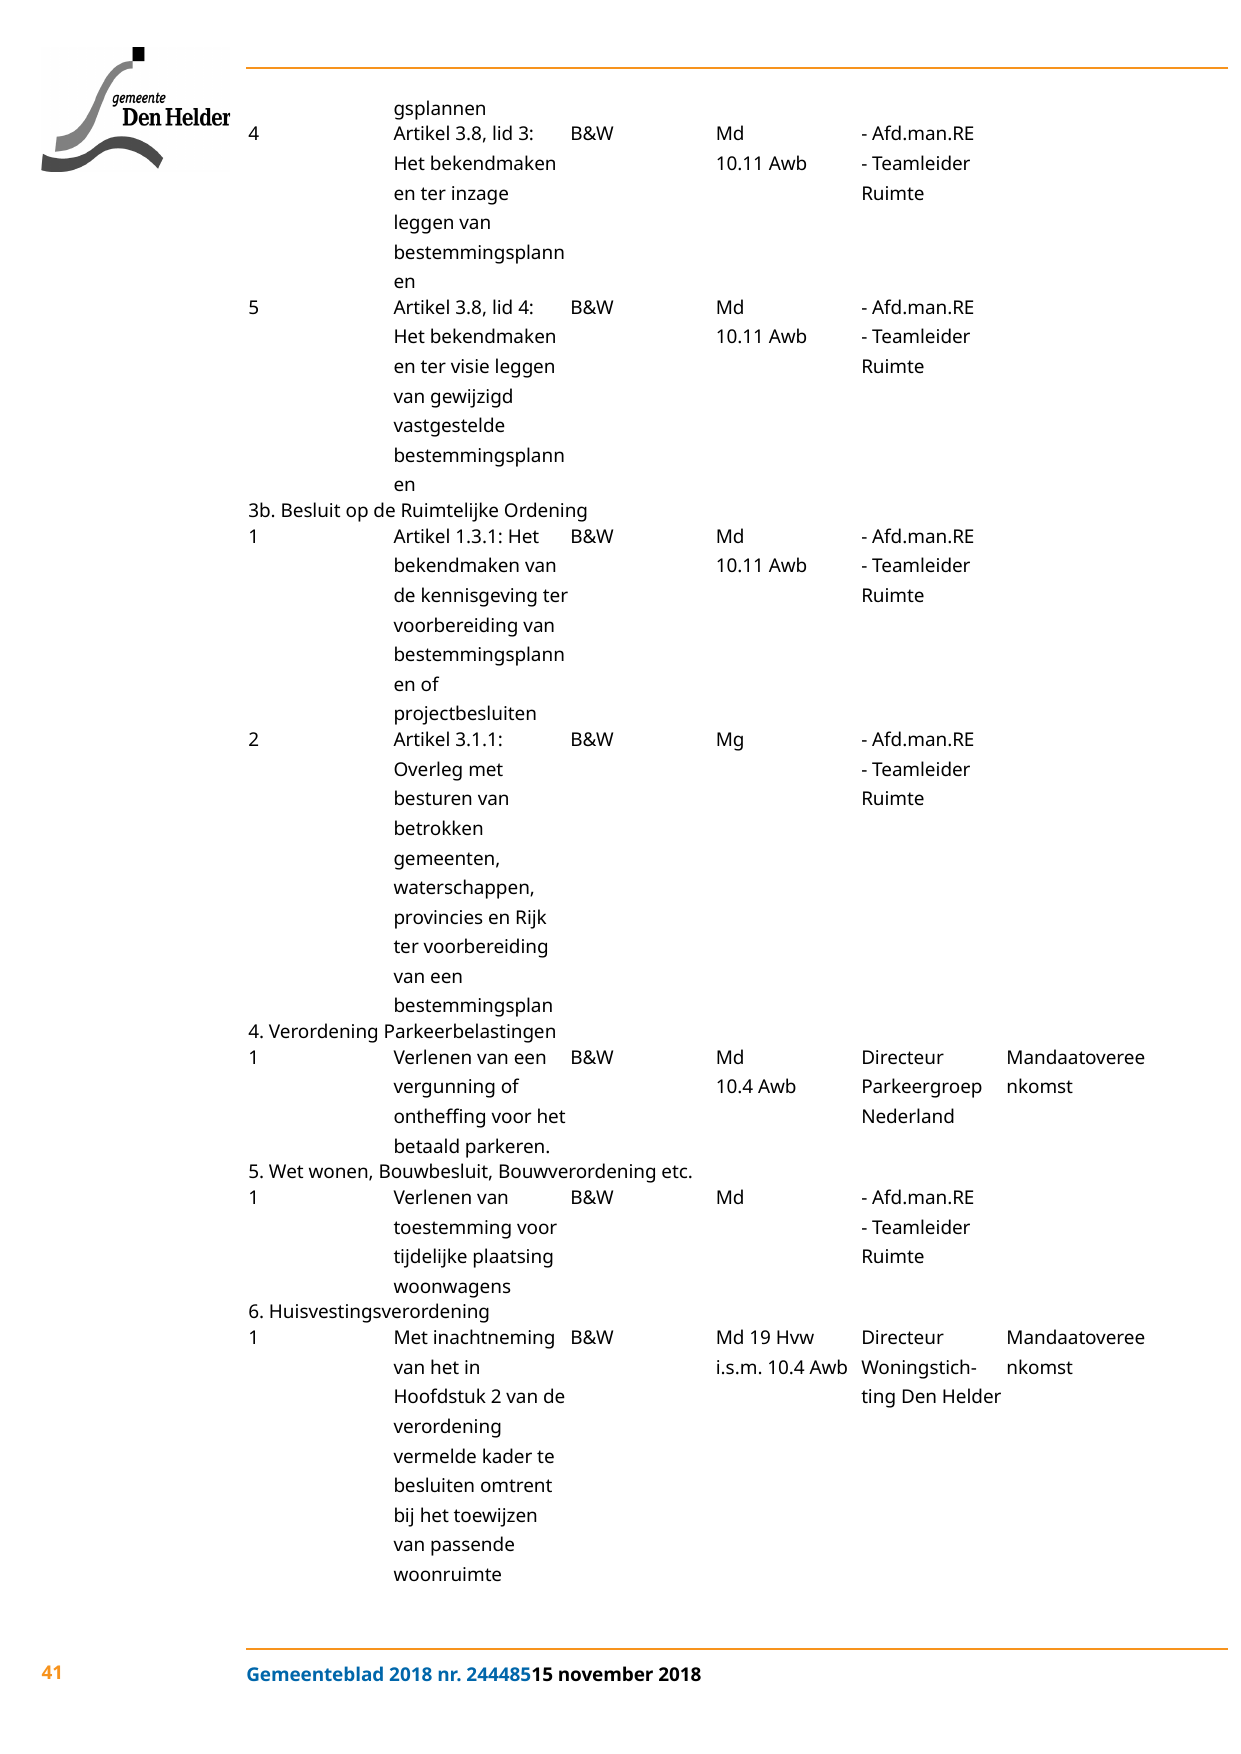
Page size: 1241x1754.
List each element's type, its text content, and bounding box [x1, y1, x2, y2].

table_cell B&W [570, 121, 716, 294]
table_cell Md [716, 1184, 861, 1299]
table_cell - Afd.man.RE - Teamleider Ruimte [861, 121, 1006, 294]
table_cell Artikel 1.3.1: Het bekendmaken van de kennisgeving ter voorbereiding van bestemmingsplannen of projectbesluiten [393, 523, 570, 726]
table_cell Mg [716, 726, 861, 1018]
table_cell 3b. Besluit op de Ruimtelijke Ordening [248, 498, 1152, 523]
table_cell B&W [570, 726, 716, 1018]
table_cell Directeur Parkeergroep Nederland [861, 1044, 1006, 1158]
table_cell [1006, 95, 1152, 121]
table_cell [1006, 523, 1152, 726]
table_cell [1006, 294, 1152, 497]
table_cell - Afd.man.RE - Teamleider Ruimte [861, 294, 1006, 497]
table_cell B&W [570, 294, 716, 497]
table_cell Md 10.11 Awb [716, 523, 861, 726]
table_cell Artikel 3.8, lid 4: Het bekendmaken en ter visie leggen van gewijzigd vastgestelde bestemmingsplannen [393, 294, 570, 497]
table_cell [1006, 1184, 1152, 1299]
table_cell 2 [248, 726, 393, 1018]
table_cell - Afd.man.RE - Teamleider Ruimte [861, 726, 1006, 1018]
table_cell [861, 95, 1006, 121]
table_cell Md 10.4 Awb [716, 1044, 861, 1158]
table_cell [716, 95, 861, 121]
table_cell 4 [248, 121, 393, 294]
table_cell B&W [570, 1044, 716, 1158]
table_cell Verlenen van een vergunning of ontheffing voor het betaald parkeren. [393, 1044, 570, 1158]
table_cell 1 [248, 1184, 393, 1299]
picture [41, 47, 231, 172]
table_cell Directeur Woningstich-ting Den Helder [861, 1325, 1006, 1587]
table_cell gsplannen [393, 95, 570, 121]
table_cell 5 [248, 294, 393, 497]
table_cell B&W [570, 1325, 716, 1587]
table_cell - Afd.man.RE - Teamleider Ruimte [861, 523, 1006, 726]
table_cell Md 10.11 Awb [716, 121, 861, 294]
table_cell 1 [248, 523, 393, 726]
table_cell 6. Huisvestingsverordening [248, 1299, 1152, 1324]
table_cell Mandaatovereenkomst [1006, 1325, 1152, 1587]
table_cell - Afd.man.RE - Teamleider Ruimte [861, 1184, 1006, 1299]
table_cell [1006, 121, 1152, 294]
table_cell 1 [248, 1325, 393, 1587]
table_cell Md 19 Hvw i.s.m. 10.4 Awb [716, 1325, 861, 1587]
table_cell 5. Wet wonen, Bouwbesluit, Bouwverordening etc. [248, 1159, 1152, 1184]
table_cell Met inachtneming van het in Hoofdstuk 2 van de verordening vermelde kader te besluiten omtrent bij het toewijzen van passende woonruimte [393, 1325, 570, 1587]
table_cell B&W [570, 523, 716, 726]
table_cell Artikel 3.8, lid 3: Het bekendmaken en ter inzage leggen van bestemmingsplannen [393, 121, 570, 294]
table_cell Verlenen van toestemming voor tijdelijke plaatsing woonwagens [393, 1184, 570, 1299]
table_cell [1006, 726, 1152, 1018]
table_cell Artikel 3.1.1: Overleg met besturen van betrokken gemeenten, waterschappen, provincies en Rijk ter voorbereiding van een bestemmingsplan [393, 726, 570, 1018]
table_cell 4. Verordening Parkeerbelastingen [248, 1018, 1152, 1044]
table_cell Md 10.11 Awb [716, 294, 861, 497]
table_cell Mandaatovereenkomst [1006, 1044, 1152, 1158]
table_cell 1 [248, 1044, 393, 1158]
table_cell [570, 95, 716, 121]
table_cell B&W [570, 1184, 716, 1299]
table_cell [248, 95, 393, 121]
